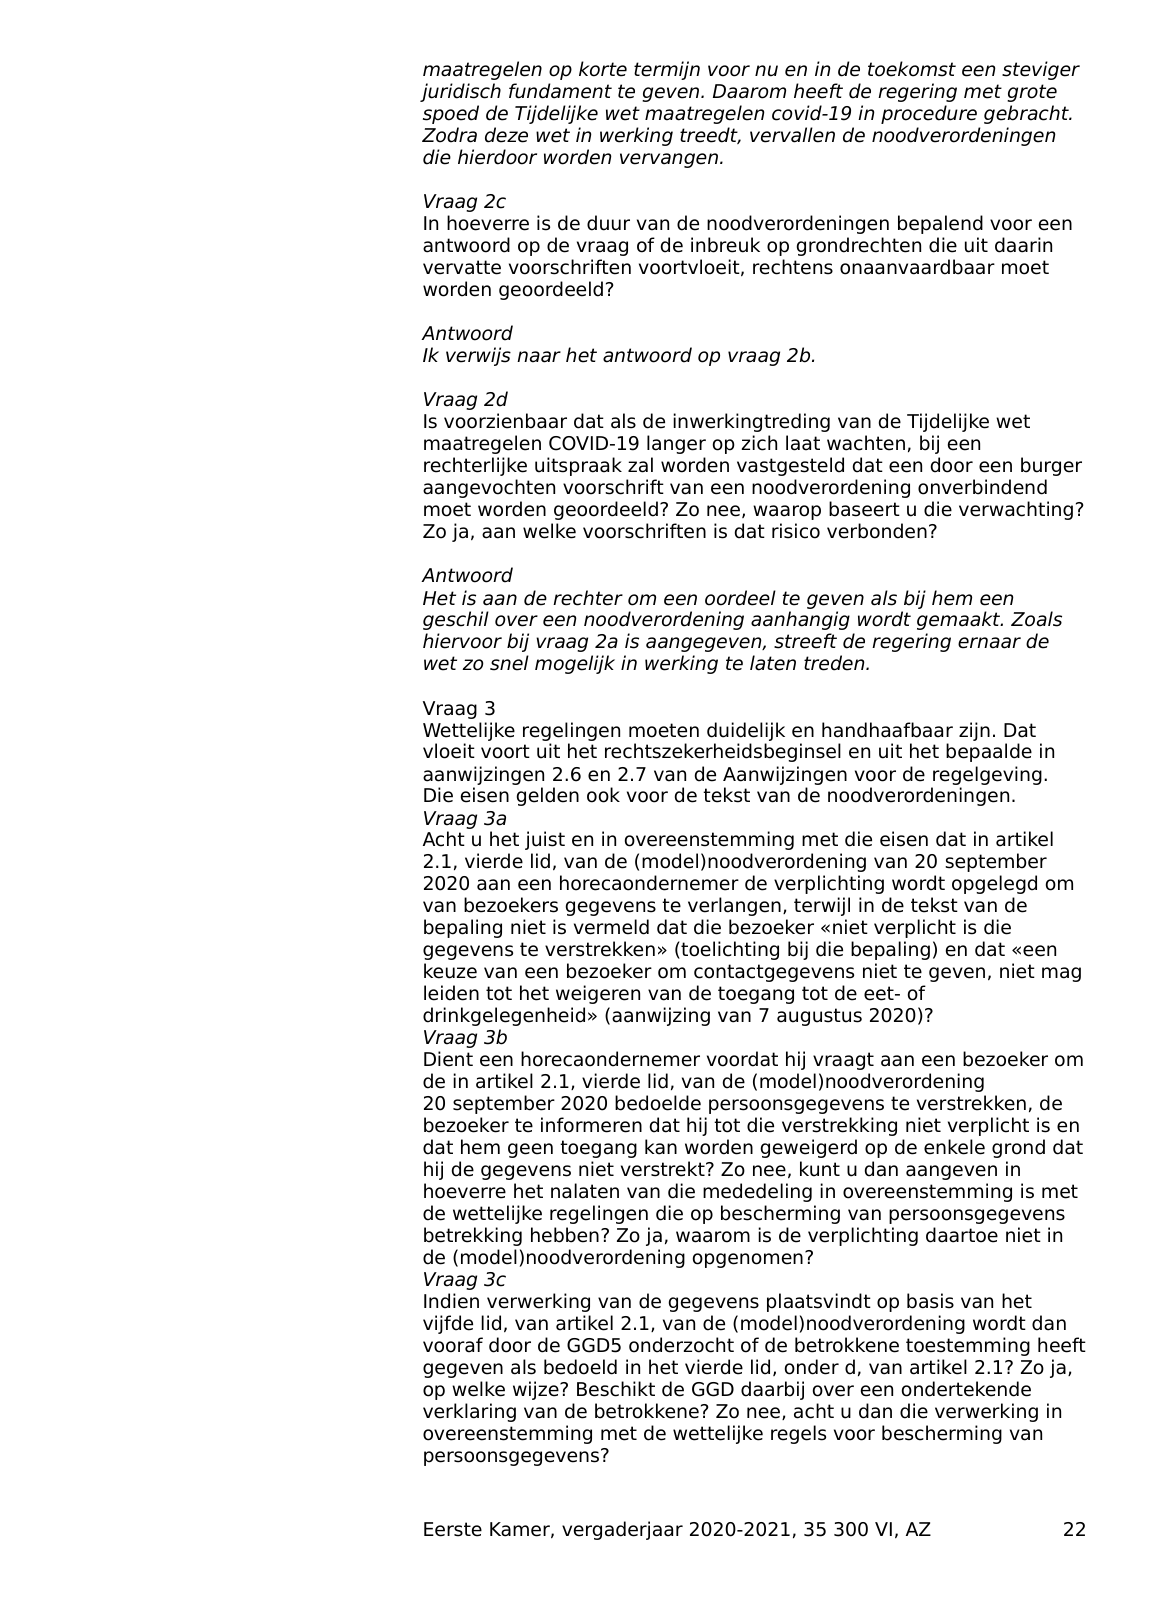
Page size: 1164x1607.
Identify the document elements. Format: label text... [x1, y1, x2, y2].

text Dient een horecaondernemer voordat hij vraagt aan een bezoeker om de in artikel 2.1, vierde lid, van de (model)noodverordening 20 september 2020 bedoelde persoonsgegevens te verstrekken, de bezoeker te informeren dat hij tot die verstrekking niet verplicht is en dat hem geen toegang kan worden geweigerd op de enkele grond dat hij de gegevens niet verstrekt? Zo nee, kunt u dan aangeven in hoeverre het nalaten van die mededeling in overeenstemming is met de wettelijke regelingen die op bescherming van persoonsgegevens betrekking hebben? Zo ja, waarom is de verplichting daartoe niet in de (model)noodverordening opgenomen? [422, 1049, 1087, 1269]
text Antwoord [422, 565, 1087, 587]
text Antwoord [422, 323, 1087, 345]
text Vraag 3c [422, 1269, 1087, 1291]
text Indien verwerking van de gegevens plaatsvindt op basis van het vijfde lid, van artikel 2.1, van de (model)noodverordening wordt dan vooraf door de GGD5 onderzocht of de betrokkene toestemming heeft gegeven als bedoeld in het vierde lid, onder d, van artikel 2.1? Zo ja, op welke wijze? Beschikt de GGD daarbij over een ondertekende verklaring van de betrokkene? Zo nee, acht u dan die verwerking in overeenstemming met de wettelijke regels voor bescherming van persoonsgegevens? [422, 1291, 1087, 1467]
text Acht u het juist en in overeenstemming met die eisen dat in artikel 2.1, vierde lid, van de (model)noodverordening van 20 september 2020 aan een horecaondernemer de verplichting wordt opgelegd om van bezoekers gegevens te verlangen, terwijl in de tekst van de bepaling niet is vermeld dat die bezoeker «niet verplicht is die gegevens te verstrekken» (toelichting bij die bepaling) en dat «een keuze van een bezoeker om contactgegevens niet te geven, niet mag leiden tot het weigeren van de toegang tot de eet- of drinkgelegenheid» (aanwijzing van 7 augustus 2020)? [422, 829, 1087, 1027]
text Vraag 2d [422, 389, 1087, 411]
text Ik verwijs naar het antwoord op vraag 2b. [422, 345, 1087, 367]
text Vraag 3 [422, 697, 1087, 719]
text Het is aan de rechter om een oordeel te geven als bij hem een geschil over een noodverordening aanhangig wordt gemaakt. Zoals hiervoor bij vraag 2a is aangegeven, streeft de regering ernaar de wet zo snel mogelijk in werking te laten treden. [422, 587, 1087, 675]
text Vraag 2c [422, 191, 1087, 213]
text In hoeverre is de duur van de noodverordeningen bepalend voor een antwoord op de vraag of de inbreuk op grondrechten die uit daarin vervatte voorschriften voortvloeit, rechtens onaanvaardbaar moet worden geoordeeld? [422, 213, 1087, 301]
text Wettelijke regelingen moeten duidelijk en handhaafbaar zijn. Dat vloeit voort uit het rechtszekerheidsbeginsel en uit het bepaalde in aanwijzingen 2.6 en 2.7 van de Aanwijzingen voor de regelgeving. Die eisen gelden ook voor de tekst van de noodverordeningen. [422, 719, 1087, 807]
text Vraag 3b [422, 1027, 1087, 1049]
text Vraag 3a [422, 807, 1087, 829]
text Is voorzienbaar dat als de inwerkingtreding van de Tijdelijke wet maatregelen COVID-19 langer op zich laat wachten, bij een rechterlijke uitspraak zal worden vastgesteld dat een door een burger aangevochten voorschrift van een noodverordening onverbindend moet worden geoordeeld? Zo nee, waarop baseert u die verwachting? Zo ja, aan welke voorschriften is dat risico verbonden? [422, 411, 1087, 543]
text maatregelen op korte termijn voor nu en in de toekomst een steviger juridisch fundament te geven. Daarom heeft de regering met grote spoed de Tijdelijke wet maatregelen covid-19 in procedure gebracht. Zodra deze wet in werking treedt, vervallen de noodverordeningen die hierdoor worden vervangen. [422, 59, 1087, 169]
